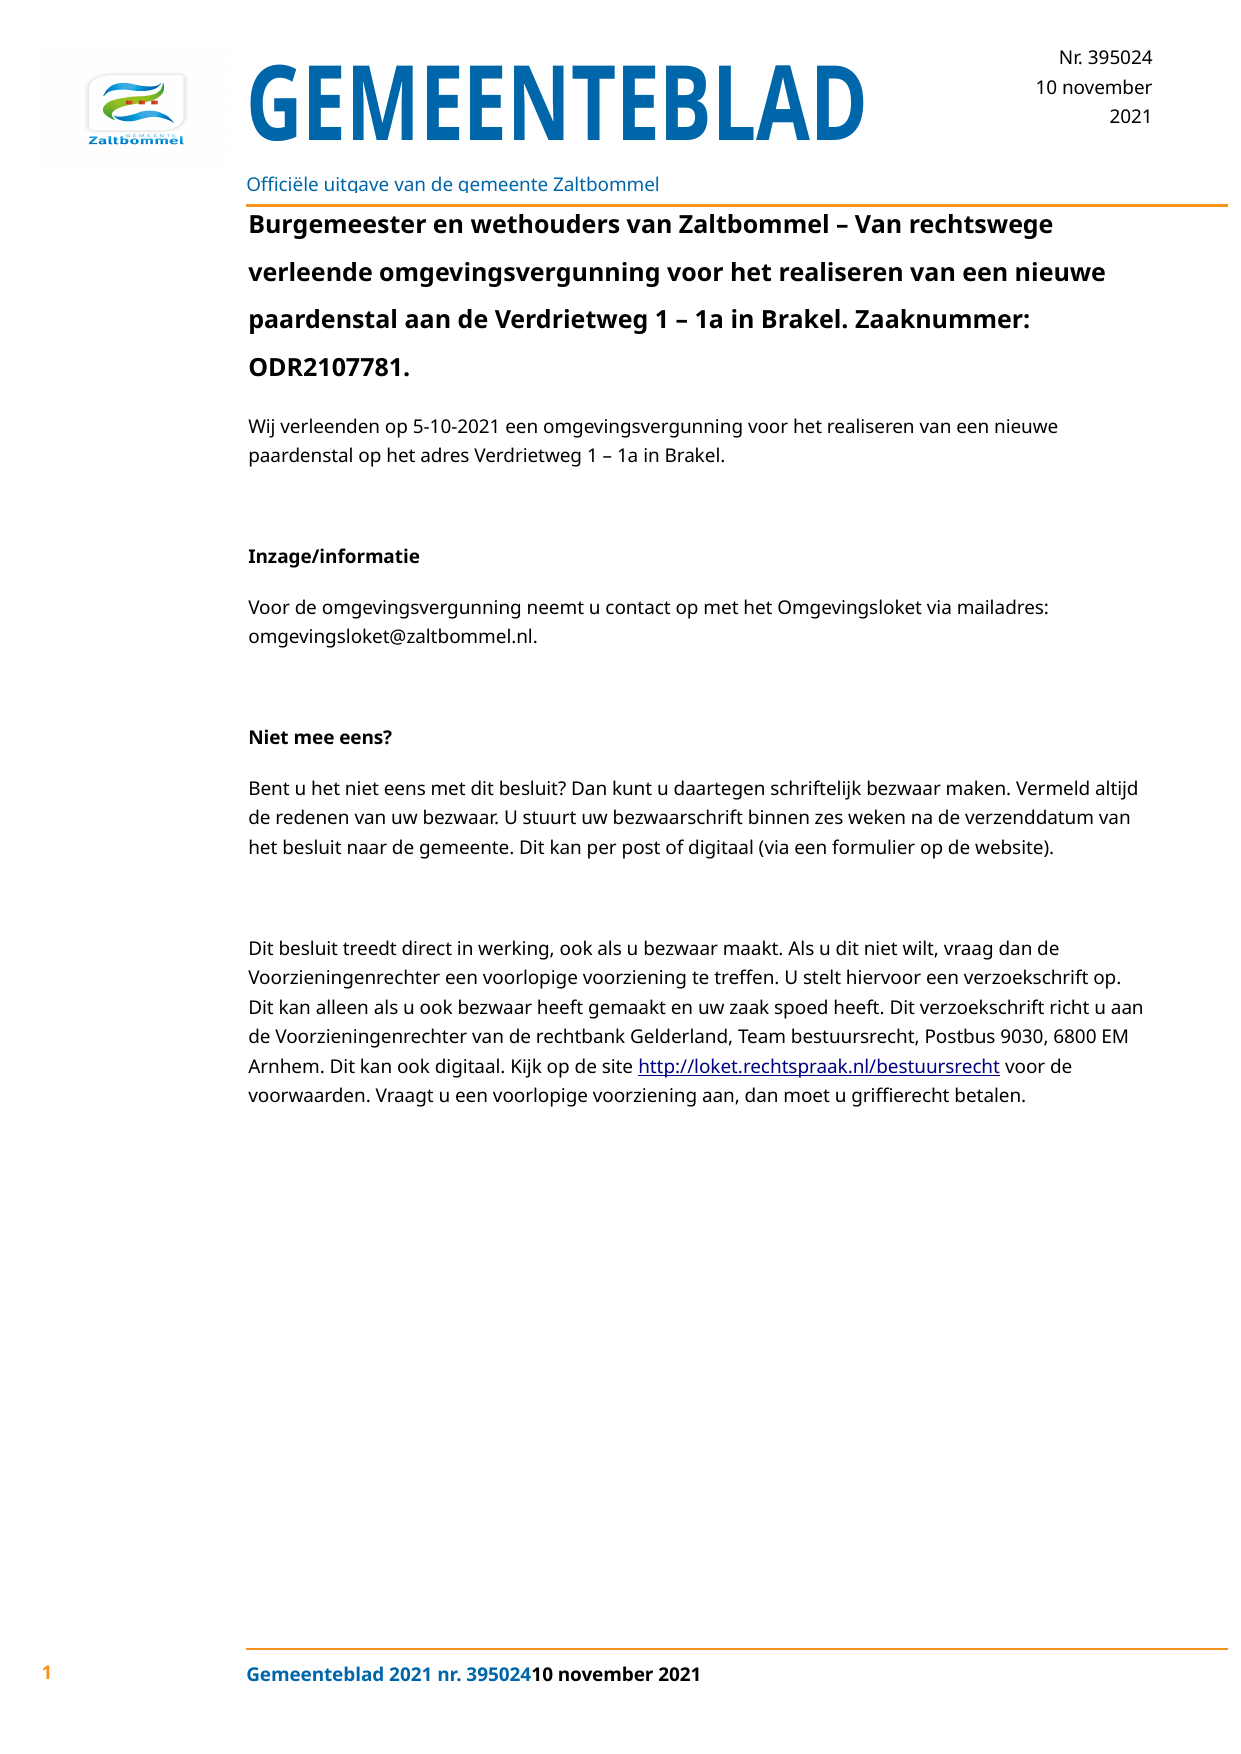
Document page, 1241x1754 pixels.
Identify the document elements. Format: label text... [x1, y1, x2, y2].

text Burgemeester en wethouders van Zaltbommel – Van rechtswege verleende omgevingsvergunning voor het realiseren van een nieuwe paardenstal aan de Verdrietweg 1 – 1a in Brakel. Zaaknummer: ODR2107781. [248, 207, 1152, 384]
text Inzage/informatie [248, 543, 1152, 569]
text Wij verleenden op 5-10-2021 een omgevingsvergunning voor het realiseren van een nieuwe paardenstal op het adres Verdrietweg 1 – 1a in Brakel. [248, 413, 1152, 468]
text Bent u het niet eens met dit besluit? Dan kunt u daartegen schriftelijk bezwaar maken. Vermeld altijd de redenen van uw bezwaar. U stuurt uw bezwaarschrift binnen zes weken na de verzenddatum van het besluit naar de gemeente. Dit kan per post of digitaal (via een formulier op de website). [248, 775, 1152, 860]
picture [41, 47, 231, 172]
text Dit besluit treedt direct in werking, ook als u bezwaar maakt. Als u dit niet wilt, vraag dan de Voorzieningenrechter een voorlopige voorziening te treffen. U stelt hiervoor een verzoekschrift op. Dit kan alleen als u ook bezwaar heeft gemaakt en uw zaak spoed heeft. Dit verzoekschrift richt u aan de Voorzieningenrechter van de rechtbank Gelderland, Team bestuursrecht, Postbus 9030, 6800 EM Arnhem. Dit kan ook digitaal. Kijk op de site http://loket.rechtspraak.nl/bestuursrecht voor de voorwaarden. Vraagt u een voorlopige voorziening aan, dan moet u griffierecht betalen. [248, 935, 1152, 1108]
text Niet mee eens? [248, 724, 1152, 750]
text Voor de omgevingsvergunning neemt u contact op met het Omgevingsloket via mailadres: omgevingsloket@zaltbommel.nl. [248, 594, 1152, 649]
